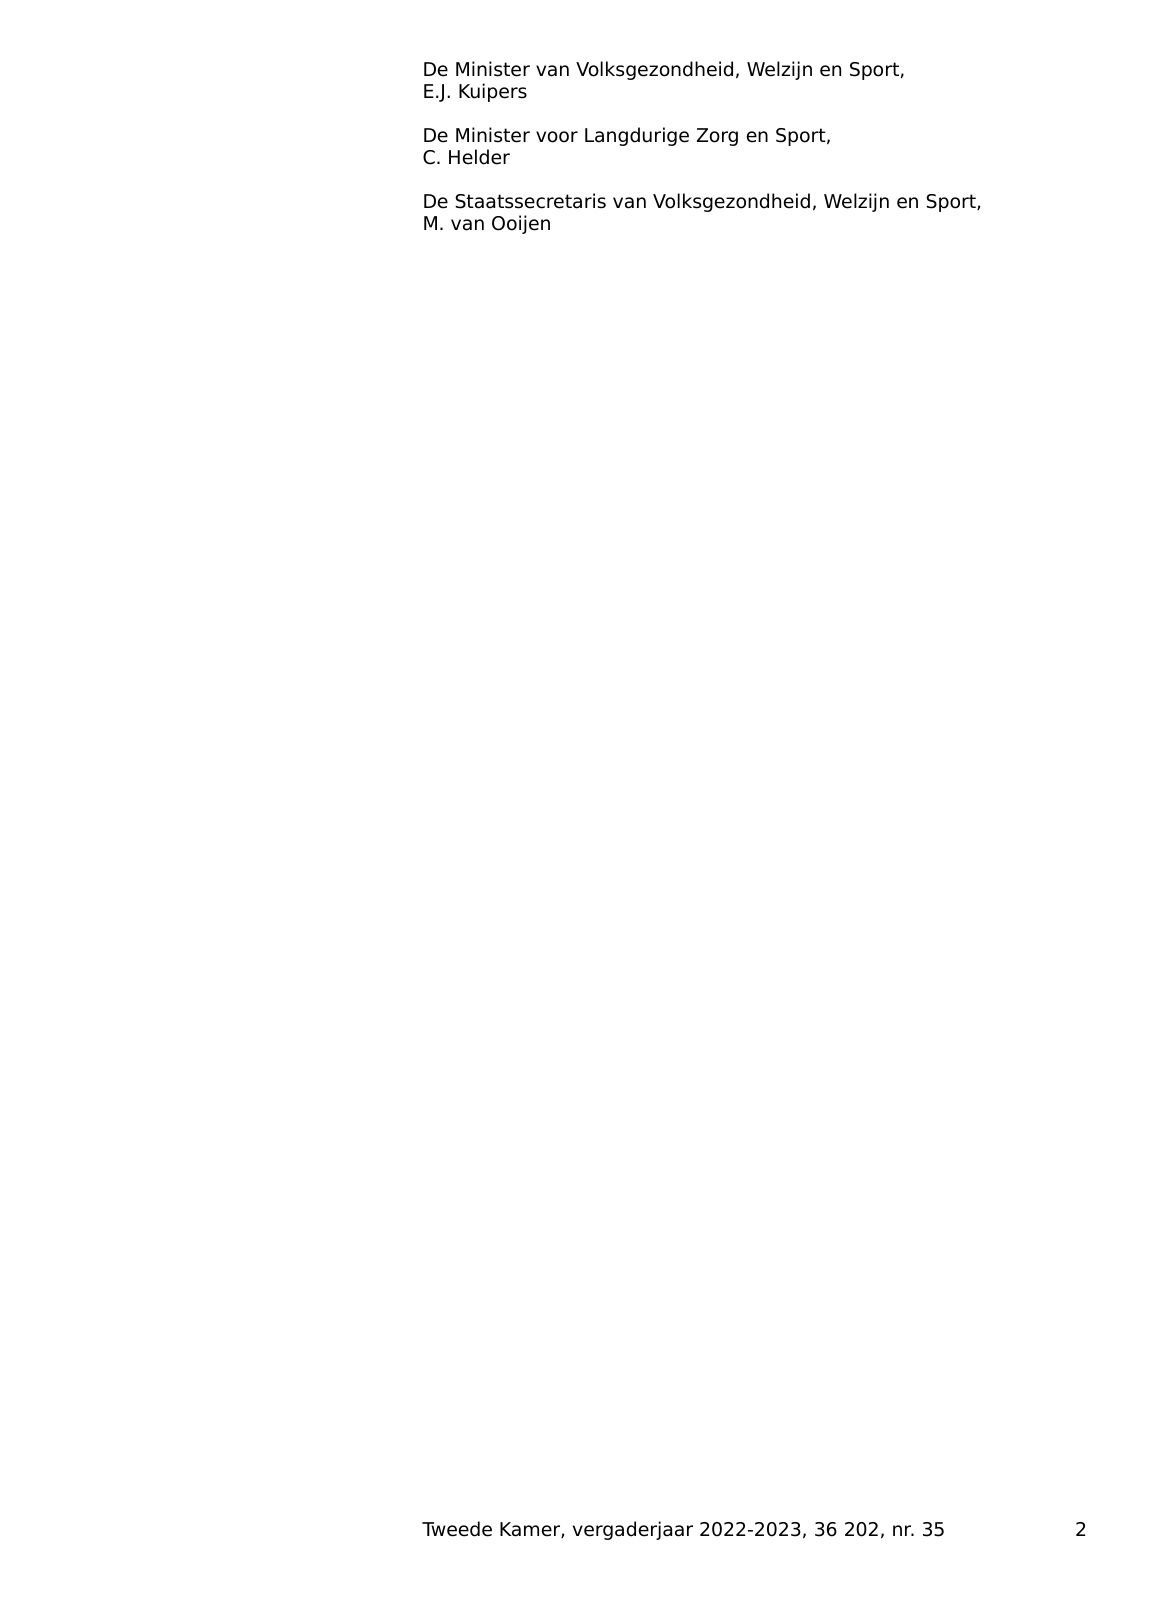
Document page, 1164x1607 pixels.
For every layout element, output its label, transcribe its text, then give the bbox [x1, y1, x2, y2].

text De Minister van Volksgezondheid, Welzijn en Sport, E.J. Kuipers [422, 59, 1087, 103]
text De Staatssecretaris van Volksgezondheid, Welzijn en Sport, M. van Ooijen [422, 191, 1087, 235]
text De Minister voor Langdurige Zorg en Sport, C. Helder [422, 125, 1087, 169]
